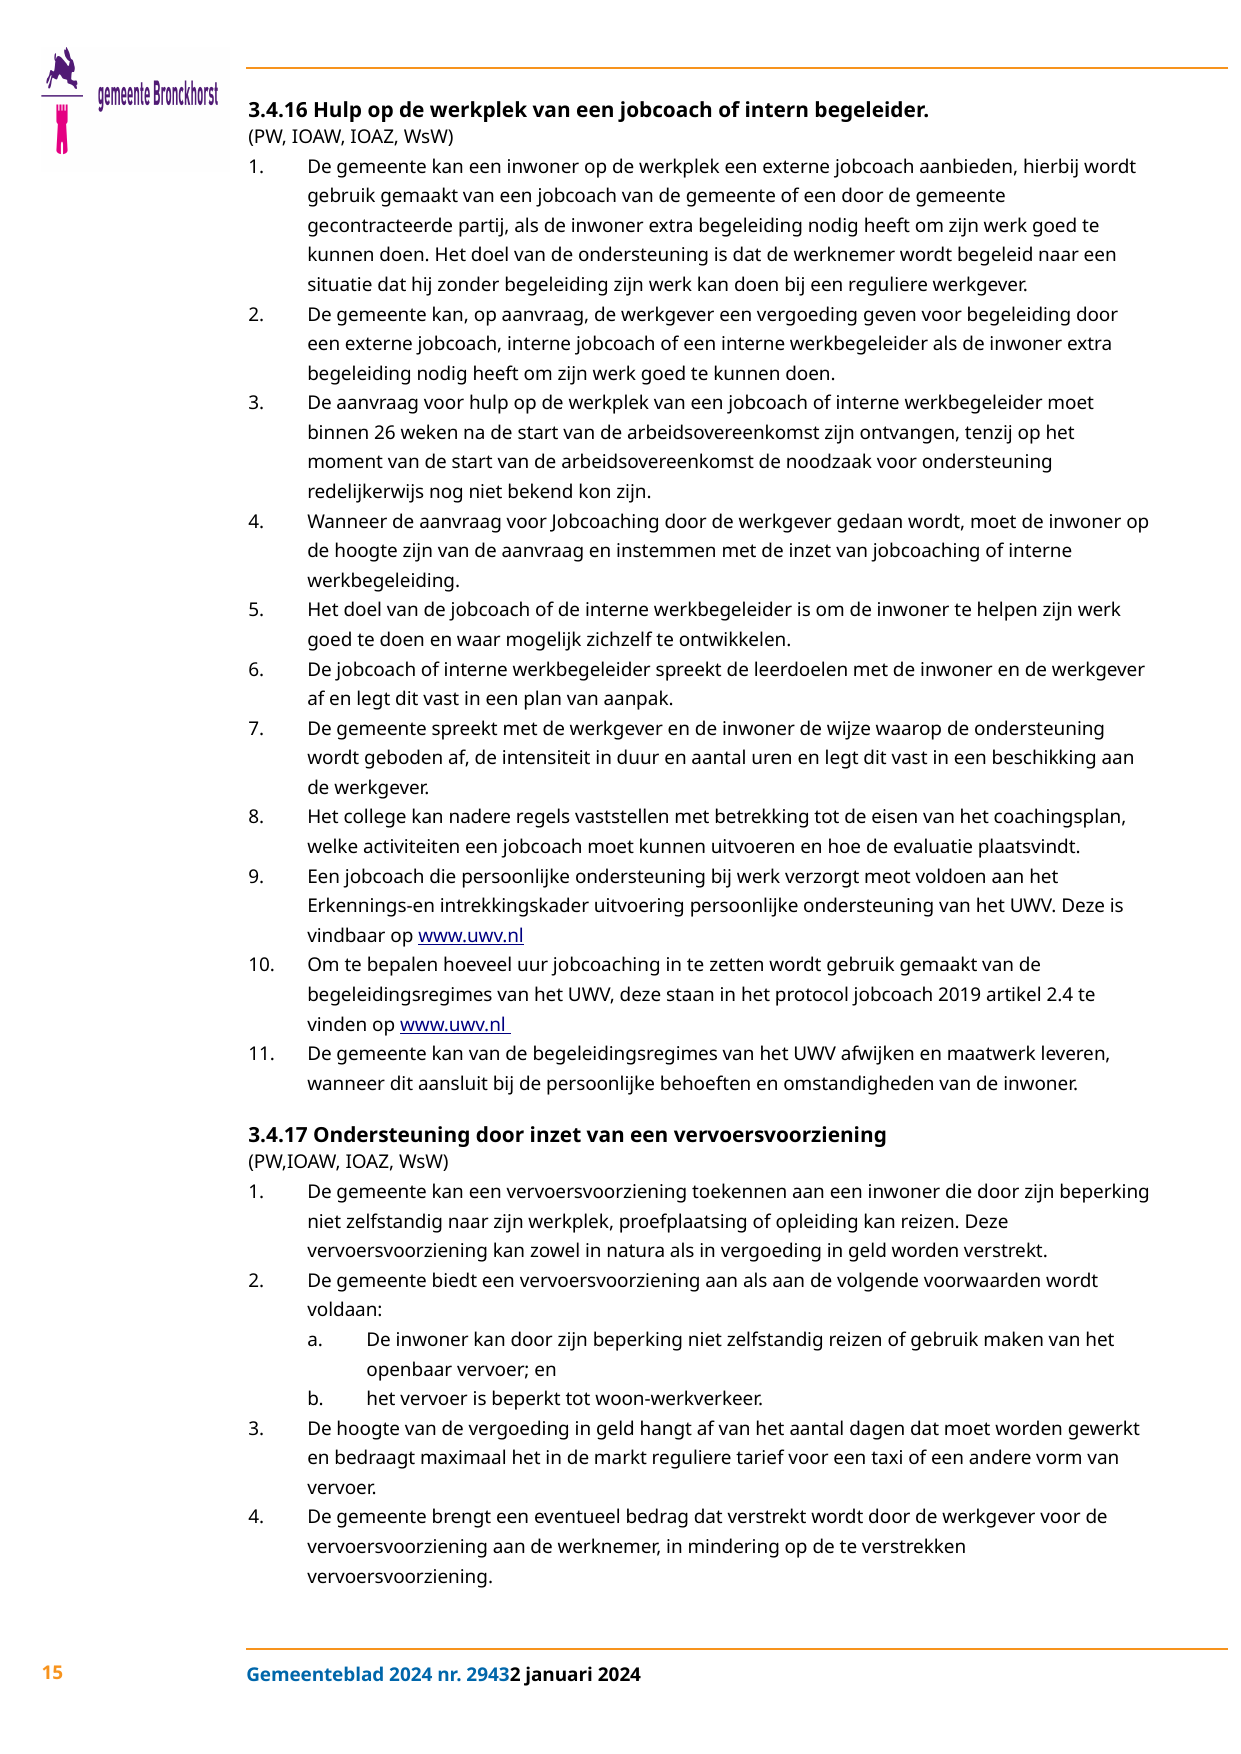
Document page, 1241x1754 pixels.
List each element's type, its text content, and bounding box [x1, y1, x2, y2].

list De gemeente brengt een eventueel bedrag dat verstrekt wordt door de werkgever voor de vervoersvoorziening aan de werknemer, in mindering op de te verstrekken vervoersvoorziening. [248, 1504, 1152, 1589]
text 3.4.16 Hulp op de werkplek van een jobcoach of intern begeleider. [248, 95, 1152, 123]
list De gemeente kan een vervoersvoorziening toekennen aan een inwoner die door zijn beperking niet zelfstandig naar zijn werkplek, proefplaatsing of opleiding kan reizen. Deze vervoersvoorziening kan zowel in natura als in vergoeding in geld worden verstrekt. [248, 1178, 1152, 1263]
list De jobcoach of interne werkbegeleider spreekt de leerdoelen met de inwoner en de werkgever af en legt dit vast in een plan van aanpak. [248, 656, 1152, 711]
text 3.4.17 Ondersteuning door inzet van een vervoersvoorziening [248, 1120, 1152, 1149]
picture [41, 47, 231, 172]
list Het doel van de jobcoach of de interne werkbegeleider is om de inwoner te helpen zijn werk goed te doen en waar mogelijk zichzelf te ontwikkelen. [248, 597, 1152, 652]
list Het college kan nadere regels vaststellen met betrekking tot de eisen van het coachingsplan, welke activiteiten een jobcoach moet kunnen uitvoeren en hoe de evaluatie plaatsvindt. [248, 804, 1152, 859]
list De gemeente kan een inwoner op de werkplek een externe jobcoach aanbieden, hierbij wordt gebruik gemaakt van een jobcoach van de gemeente of een door de gemeente gecontracteerde partij, als de inwoner extra begeleiding nodig heeft om zijn werk goed te kunnen doen. Het doel van de ondersteuning is dat de werknemer wordt begeleid naar een situatie dat hij zonder begeleiding zijn werk kan doen bij een reguliere werkgever. [248, 153, 1152, 297]
list De gemeente spreekt met de werkgever en de inwoner de wijze waarop de ondersteuning wordt geboden af, de intensiteit in duur en aantal uren en legt dit vast in een beschikking aan de werkgever. [248, 715, 1152, 800]
text (PW,IOAW, IOAZ, WsW) [248, 1149, 1152, 1174]
list Wanneer de aanvraag voor Jobcoaching door de werkgever gedaan wordt, moet de inwoner op de hoogte zijn van de aanvraag en instemmen met de inzet van jobcoaching of interne werkbegeleiding. [248, 508, 1152, 593]
list De hoogte van de vergoeding in geld hangt af van het aantal dagen dat moet worden gewerkt en bedraagt maximaal het in de markt reguliere tarief voor een taxi of een andere vorm van vervoer. [248, 1415, 1152, 1500]
list Een jobcoach die persoonlijke ondersteuning bij werk verzorgt meot voldoen aan het Erkennings-en intrekkingskader uitvoering persoonlijke ondersteuning van het UWV. Deze is vindbaar op www.uwv.nl [248, 863, 1152, 948]
list Om te bepalen hoeveel uur jobcoaching in te zetten wordt gebruik gemaakt van de begeleidingsregimes van het UWV, deze staan in het protocol jobcoach 2019 artikel 2.4 te vinden op www.uwv.nl [248, 952, 1152, 1036]
list De gemeente biedt een vervoersvoorziening aan als aan de volgende voorwaarden wordt voldaan: [248, 1267, 1152, 1322]
list De aanvraag voor hulp op de werkplek van een jobcoach of interne werkbegeleider moet binnen 26 weken na de start van de arbeidsovereenkomst zijn ontvangen, tenzij op het moment van de start van de arbeidsovereenkomst de noodzaak voor ondersteuning redelijkerwijs nog niet bekend kon zijn. [248, 389, 1152, 504]
list De gemeente kan van de begeleidingsregimes van het UWV afwijken en maatwerk leveren, wanneer dit aansluit bij de persoonlijke behoeften en omstandigheden van de inwoner. [248, 1040, 1152, 1096]
list het vervoer is beperkt tot woon-werkverkeer. [307, 1385, 1152, 1411]
list De gemeente kan, op aanvraag, de werkgever een vergoeding geven voor begeleiding door een externe jobcoach, interne jobcoach of een interne werkbegeleider als de inwoner extra begeleiding nodig heeft om zijn werk goed te kunnen doen. [248, 301, 1152, 386]
list De inwoner kan door zijn beperking niet zelfstandig reizen of gebruik maken van het openbaar vervoer; en [307, 1326, 1152, 1382]
text (PW, IOAW, IOAZ, WsW) [248, 123, 1152, 149]
